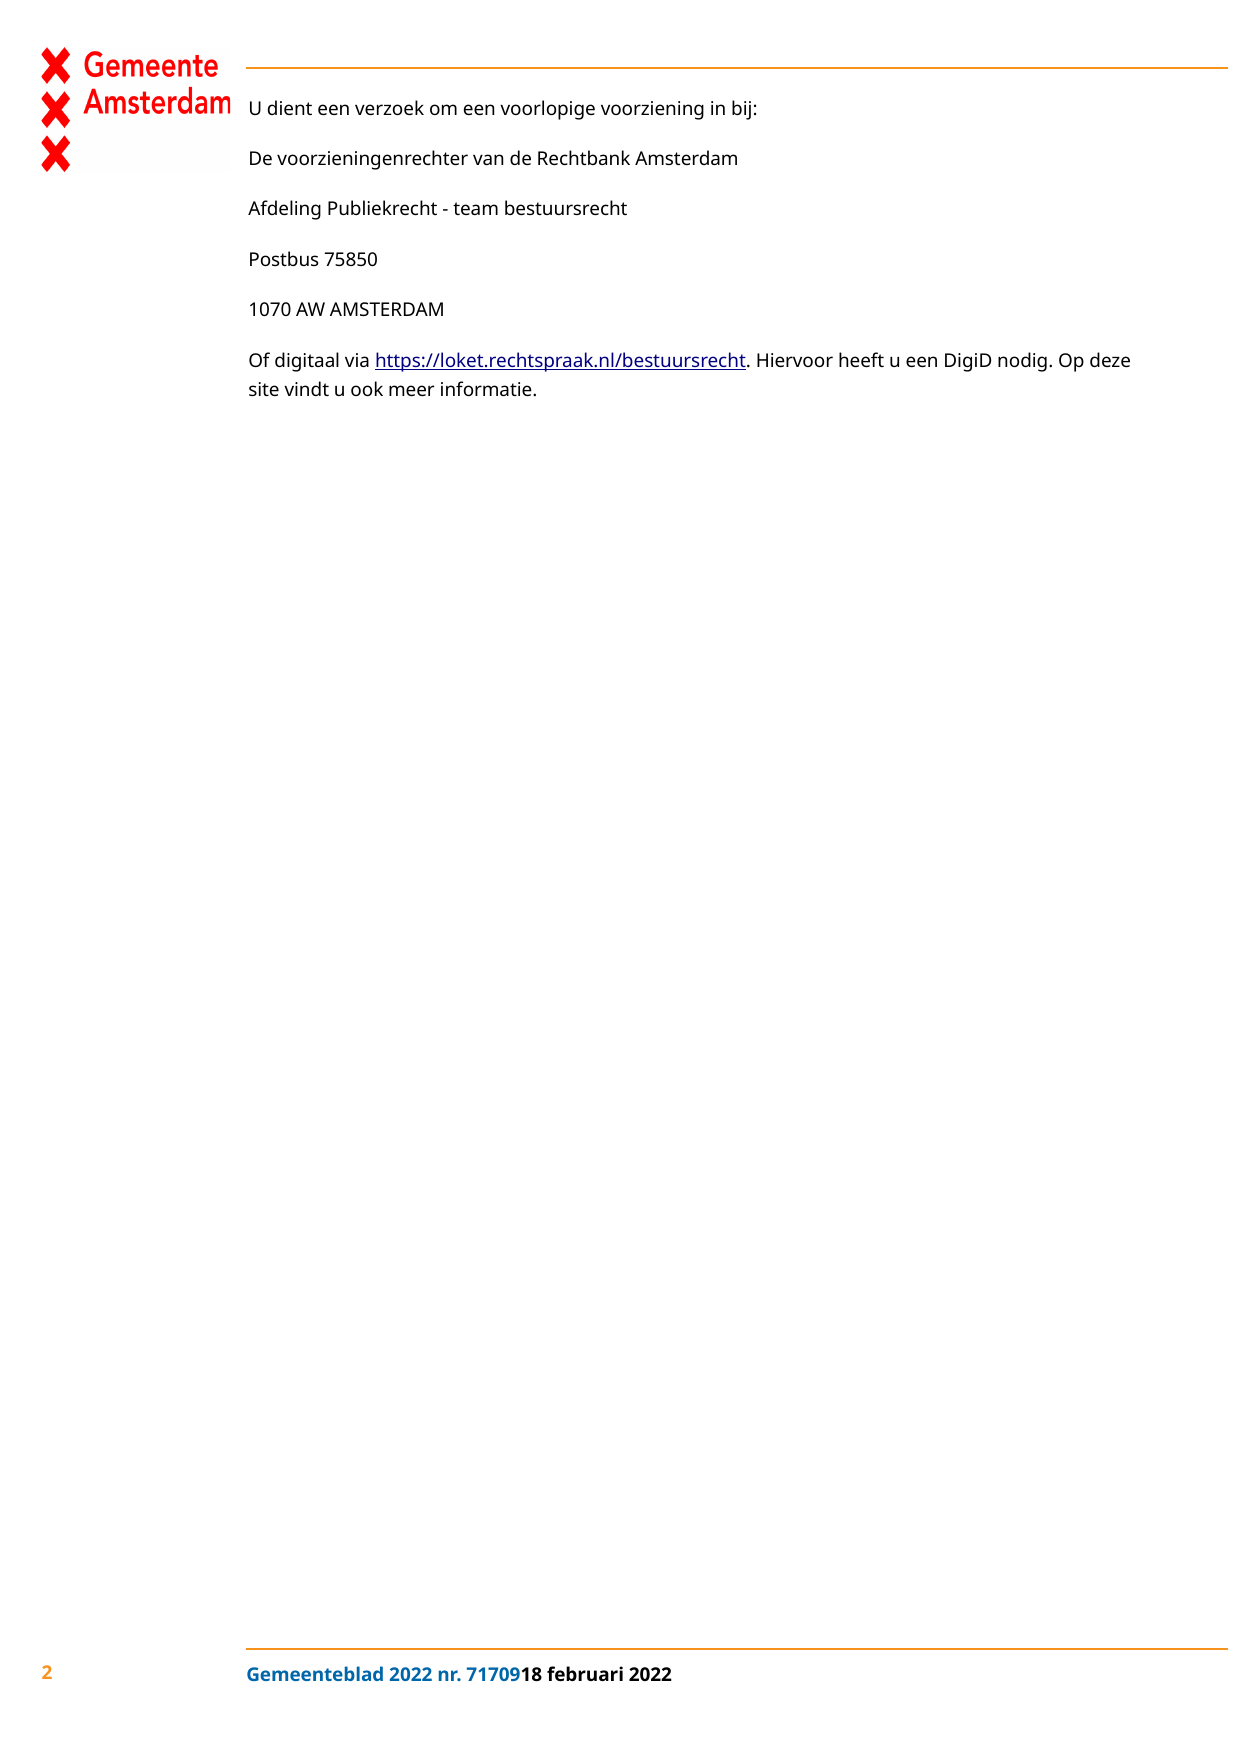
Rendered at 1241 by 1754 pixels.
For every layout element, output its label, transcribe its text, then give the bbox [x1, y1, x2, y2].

picture [41, 47, 231, 172]
text U dient een verzoek om een voorlopige voorziening in bij: [248, 95, 1152, 121]
text Postbus 75850 [248, 246, 1152, 272]
text Afdeling Publiekrecht - team bestuursrecht [248, 196, 1152, 221]
text Of digitaal via https://loket.rechtspraak.nl/bestuursrecht. Hiervoor heeft u een DigiD nodig. Op deze site vindt u ook meer informatie. [248, 347, 1152, 402]
text De voorzieningenrechter van de Rechtbank Amsterdam [248, 145, 1152, 171]
text 1070 AW AMSTERDAM [248, 296, 1152, 322]
